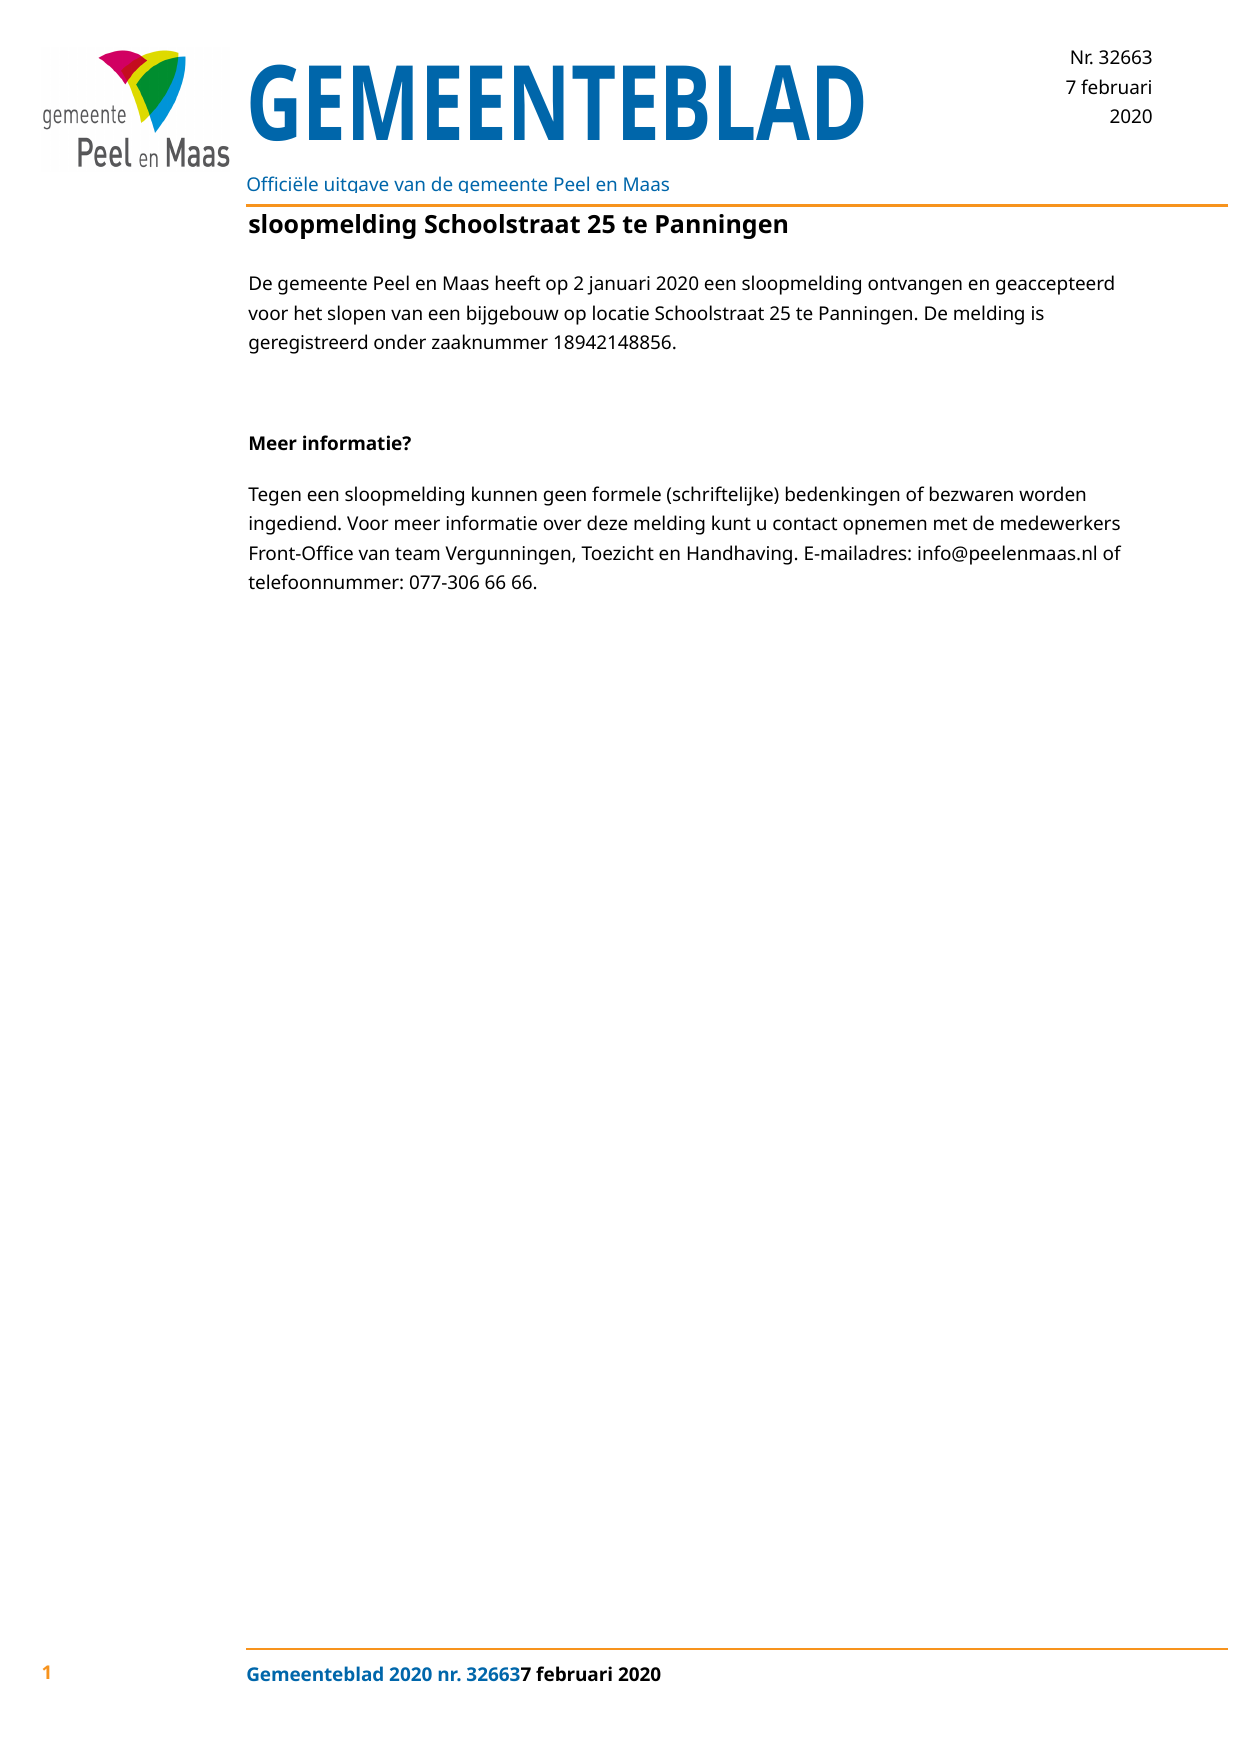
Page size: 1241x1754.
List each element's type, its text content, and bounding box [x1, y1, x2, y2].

text sloopmelding Schoolstraat 25 te Panningen [248, 207, 1152, 241]
text De gemeente Peel en Maas heeft op 2 januari 2020 een sloopmelding ontvangen en geaccepteerd voor het slopen van een bijgebouw op locatie Schoolstraat 25 te Panningen. De melding is geregistreerd onder zaaknummer 18942148856. [248, 270, 1152, 355]
picture [41, 47, 231, 172]
text Meer informatie? [248, 430, 1152, 456]
text Tegen een sloopmelding kunnen geen formele (schriftelijke) bedenkingen of bezwaren worden ingediend. Voor meer informatie over deze melding kunt u contact opnemen met de medewerkers Front-Office van team Vergunningen, Toezicht en Handhaving. E-mailadres: info@peelenmaas.nl of telefoonnummer: 077-306 66 66. [248, 481, 1152, 595]
